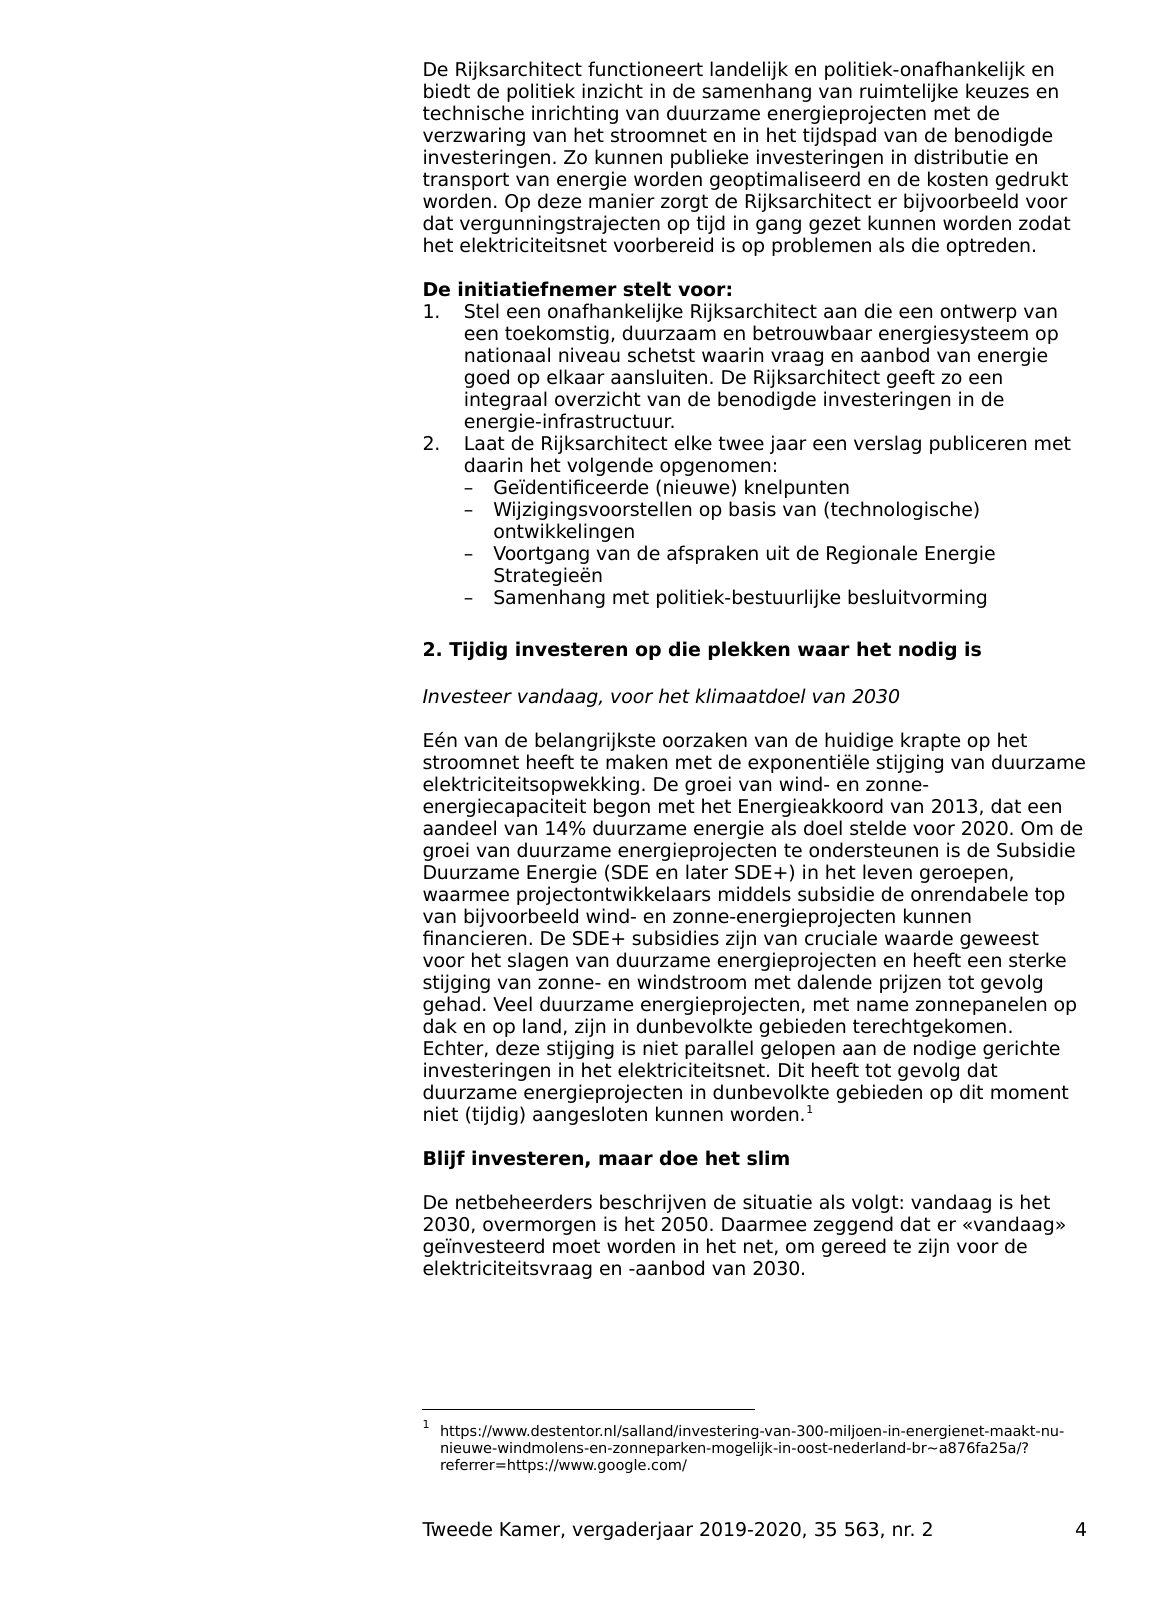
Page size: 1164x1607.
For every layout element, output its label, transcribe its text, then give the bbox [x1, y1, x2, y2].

subtitle 2. Tijdig investeren op die plekken waar het nodig is [422, 639, 1087, 661]
text Eén van de belangrijkste oorzaken van de huidige krapte op het stroomnet heeft te maken met de exponentiële stijging van duurzame elektriciteitsopwekking. De groei van wind- en zonne-energiecapaciteit begon met het Energieakkoord van 2013, dat een aandeel van 14% duurzame energie als doel stelde voor 2020. Om de groei van duurzame energieprojecten te ondersteunen is de Subsidie Duurzame Energie (SDE en later SDE+) in het leven geroepen, waarmee projectontwikkelaars middels subsidie de onrendabele top van bijvoorbeeld wind- en zonne-energieprojecten kunnen financieren. De SDE+ subsidies zijn van cruciale waarde geweest voor het slagen van duurzame energieprojecten en heeft een sterke stijging van zonne- en windstroom met dalende prijzen tot gevolg gehad. Veel duurzame energieprojecten, met name zonnepanelen op dak en op land, zijn in dunbevolkte gebieden terechtgekomen. Echter, deze stijging is niet parallel gelopen aan de nodige gerichte investeringen in het elektriciteitsnet. Dit heeft tot gevolg dat duurzame energieprojecten in dunbevolkte gebieden op dit moment niet (tijdig) aangesloten kunnen worden. [422, 730, 1087, 1126]
subtitle Blijf investeren, maar doe het slim [422, 1148, 1087, 1170]
text 2. Laat de Rijksarchitect elke twee jaar een verslag publiceren met daarin het volgende opgenomen: [422, 433, 1087, 477]
text – Geïdentificeerde (nieuwe) knelpunten [464, 477, 1087, 499]
text – Wijzigingsvoorstellen op basis van (technologische) ontwikkelingen [464, 499, 1087, 543]
text 1. Stel een onafhankelijke Rijksarchitect aan die een ontwerp van een toekomstig, duurzaam en betrouwbaar energiesysteem op nationaal niveau schetst waarin vraag en aanbod van energie goed op elkaar aansluiten. De Rijksarchitect geeft zo een integraal overzicht van de benodigde investeringen in de energie-infrastructuur. [422, 301, 1087, 433]
text – Voortgang van de afspraken uit de Regionale Energie Strategieën [464, 543, 1087, 587]
text De Rijksarchitect functioneert landelijk en politiek-onafhankelijk en biedt de politiek inzicht in de samenhang van ruimtelijke keuzes en technische inrichting van duurzame energieprojecten met de verzwaring van het stroomnet en in het tijdspad van de benodigde investeringen. Zo kunnen publieke investeringen in distributie en transport van energie worden geoptimaliseerd en de kosten gedrukt worden. Op deze manier zorgt de Rijksarchitect er bijvoorbeeld voor dat vergunningstrajecten op tijd in gang gezet kunnen worden zodat het elektriciteitsnet voorbereid is op problemen als die optreden. [422, 59, 1087, 257]
text De initiatiefnemer stelt voor: [422, 279, 1087, 301]
text https://www.destentor.nl/salland/investering-van-300-miljoen-in-energienet-maakt-nu-nieuwe-windmolens-en-zonneparken-mogelijk-in-oost-nederland-br~a876fa25a/?referrer=https://www.google.com/ [422, 1418, 1087, 1474]
subtitle Investeer vandaag, voor het klimaatdoel van 2030 [422, 686, 1087, 708]
text – Samenhang met politiek-bestuurlijke besluitvorming [464, 587, 1087, 609]
text De netbeheerders beschrijven de situatie als volgt: vandaag is het 2030, overmorgen is het 2050. Daarmee zeggend dat er «vandaag» geïnvesteerd moet worden in het net, om gereed te zijn voor de elektriciteitsvraag en -aanbod van 2030. [422, 1192, 1087, 1280]
